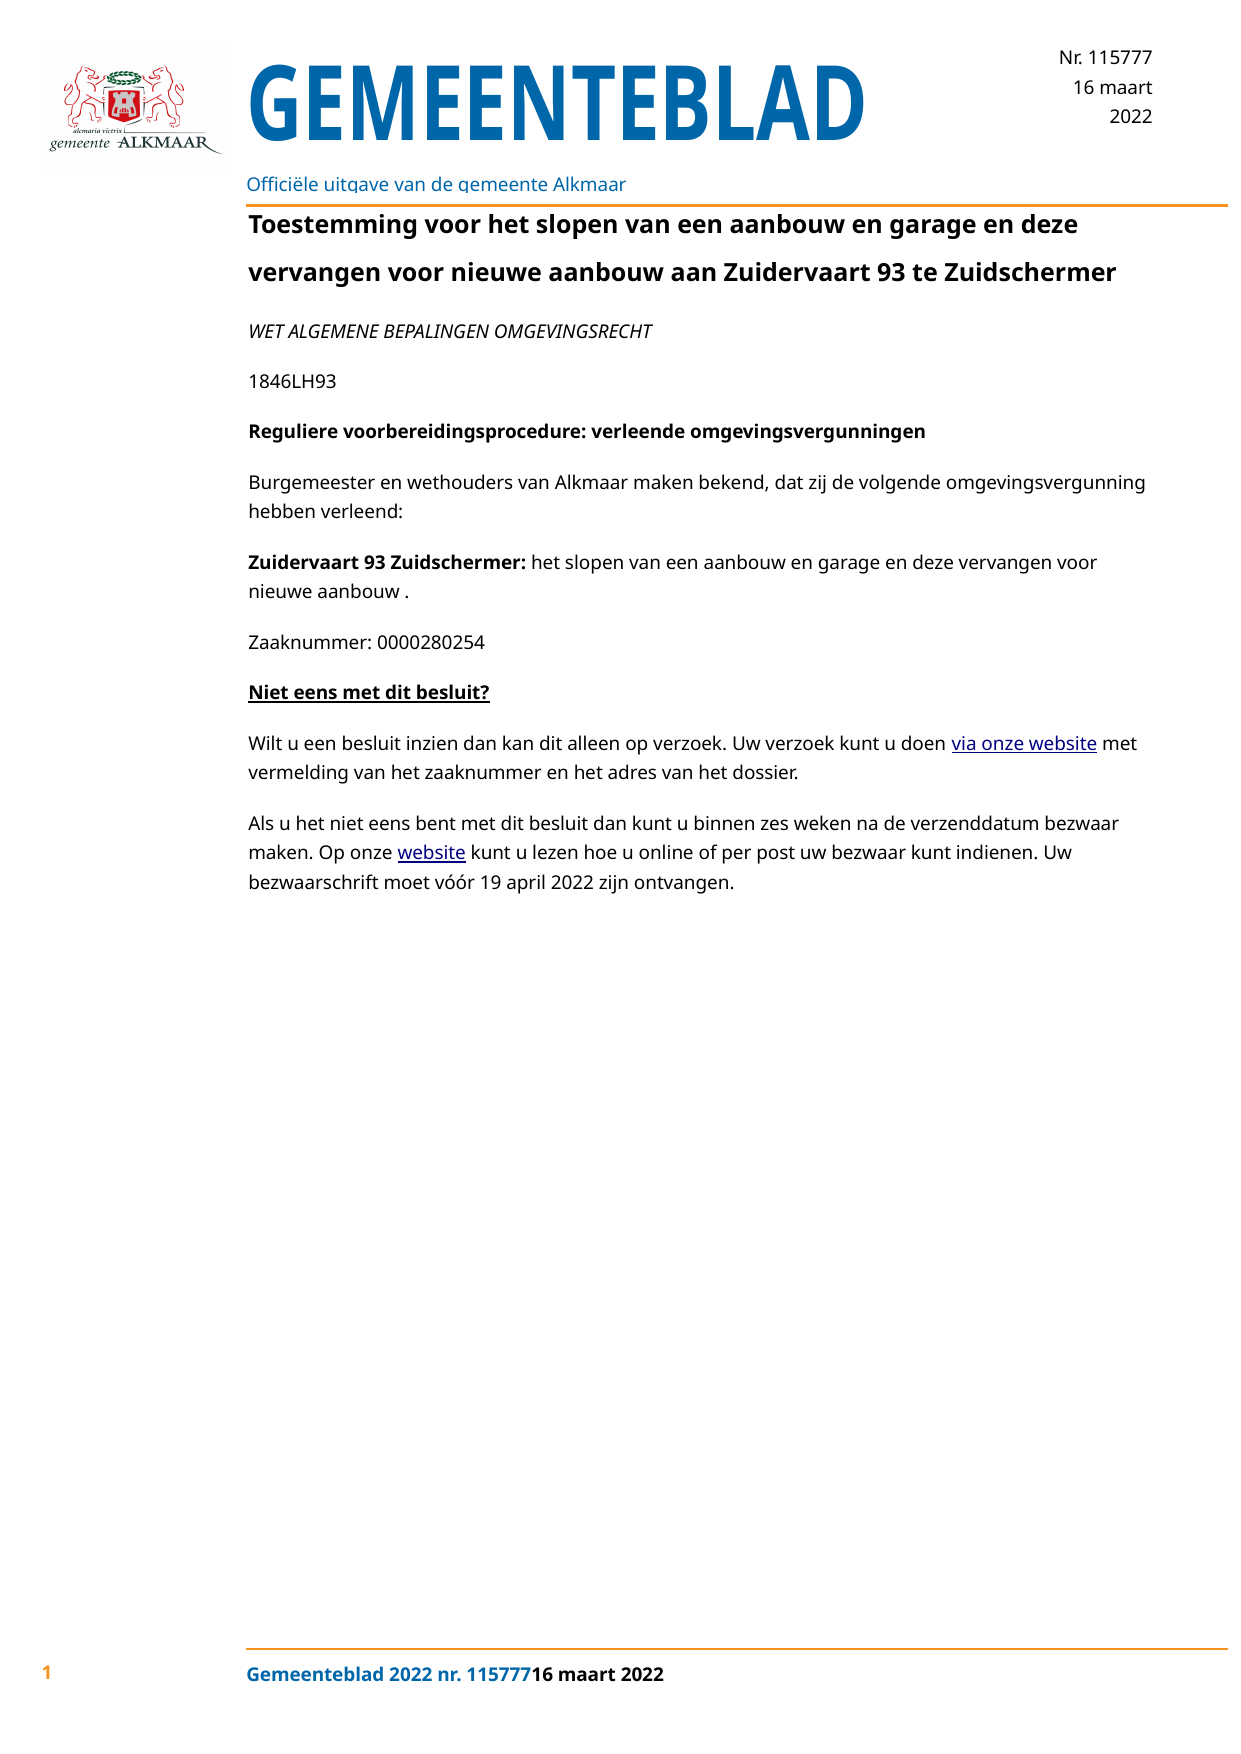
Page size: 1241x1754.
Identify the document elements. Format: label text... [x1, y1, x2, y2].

text Toestemming voor het slopen van een aanbouw en garage en deze vervangen voor nieuwe aanbouw aan Zuidervaart 93 te Zuidschermer [248, 207, 1152, 288]
text Wilt u een besluit inzien dan kan dit alleen op verzoek. Uw verzoek kunt u doen via onze website met vermelding van het zaaknummer en het adres van het dossier. [248, 730, 1152, 785]
text 1846LH93 [248, 368, 1152, 394]
text Zuidervaart 93 Zuidschermer: het slopen van een aanbouw en garage en deze vervangen voor nieuwe aanbouw . [248, 549, 1152, 604]
picture [41, 47, 231, 172]
text Reguliere voorbereidingsprocedure: verleende omgevingsvergunningen [248, 419, 1152, 444]
text Niet eens met dit besluit? [248, 679, 1152, 705]
text Zaaknummer: 0000280254 [248, 629, 1152, 655]
text WET ALGEMENE BEPALINGEN OMGEVINGSRECHT [248, 318, 1152, 344]
text Als u het niet eens bent met dit besluit dan kunt u binnen zes weken na de verzenddatum bezwaar maken. Op onze website kunt u lezen hoe u online of per post uw bezwaar kunt indienen. Uw bezwaarschrift moet vóór 19 april 2022 zijn ontvangen. [248, 810, 1152, 895]
text Burgemeester en wethouders van Alkmaar maken bekend, dat zij de volgende omgevingsvergunning hebben verleend: [248, 469, 1152, 524]
